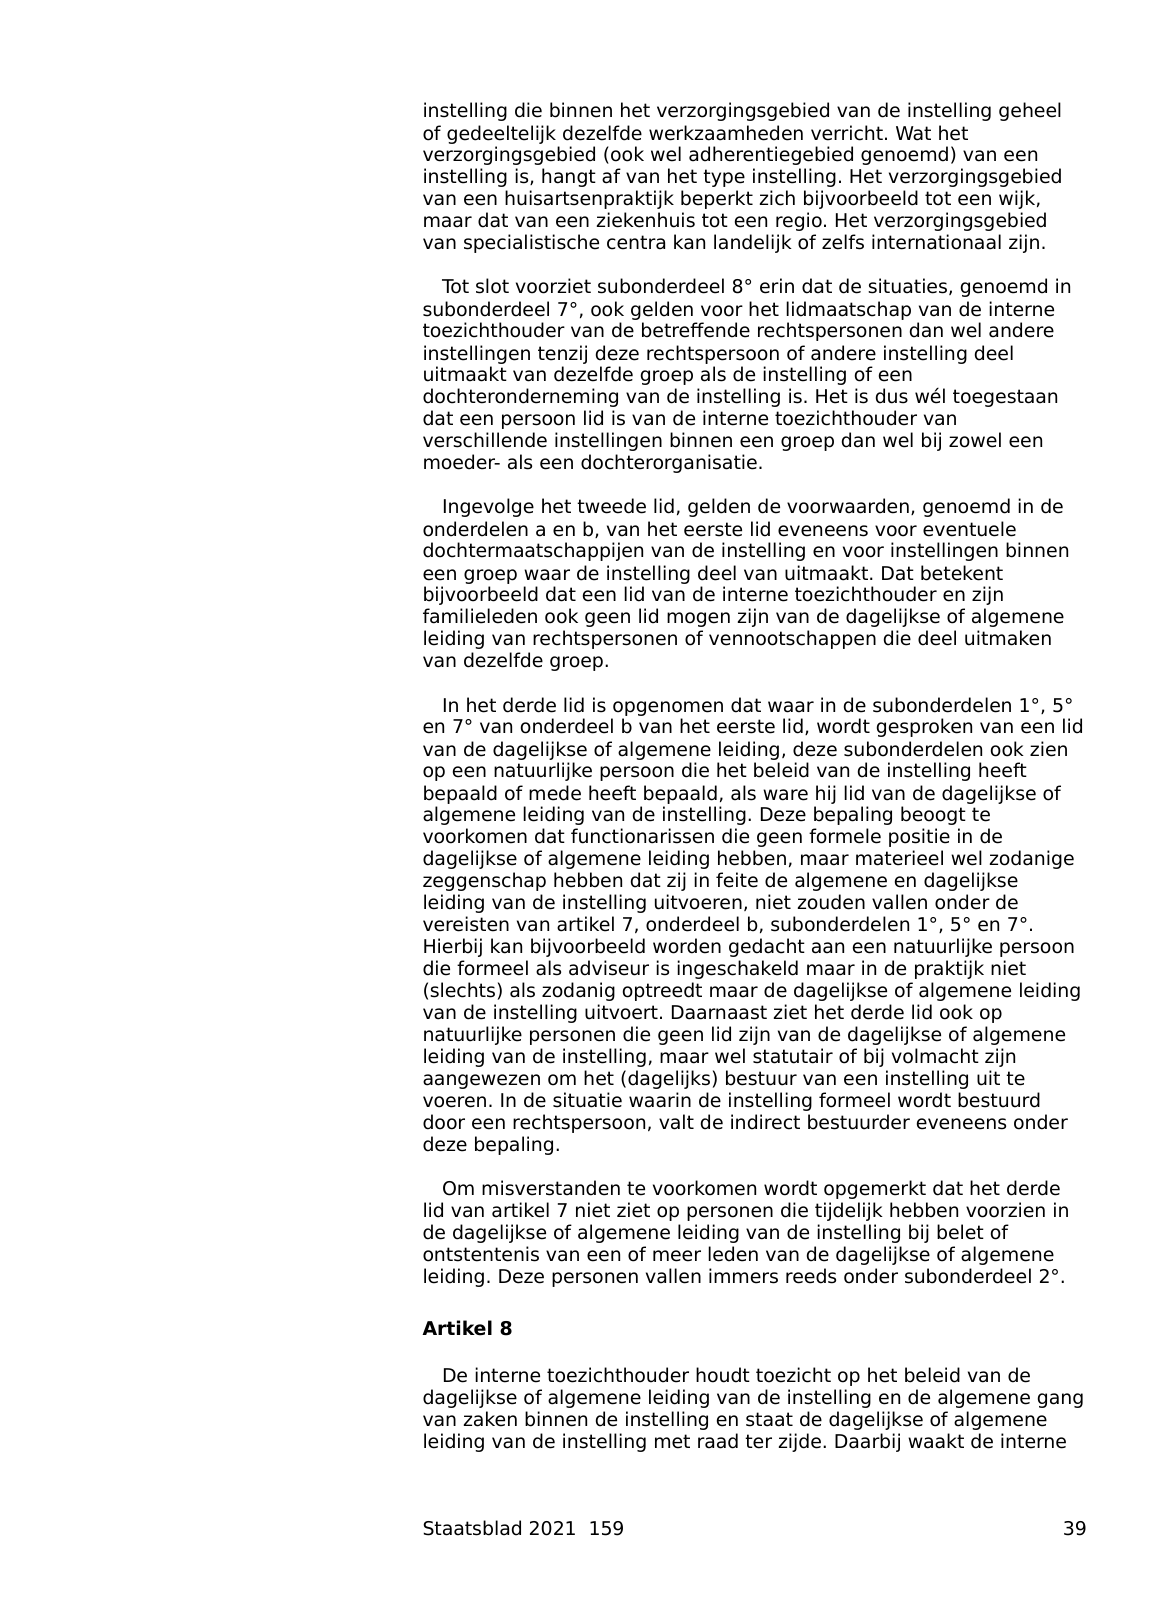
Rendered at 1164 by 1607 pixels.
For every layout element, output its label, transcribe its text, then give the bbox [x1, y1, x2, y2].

text Tot slot voorziet subonderdeel 8° erin dat de situaties, genoemd in subonderdeel 7°, ook gelden voor het lidmaatschap van de interne toezichthouder van de betreffende rechtspersonen dan wel andere instellingen tenzij deze rechtspersoon of andere instelling deel uitmaakt van dezelfde groep als de instelling of een dochteronderneming van de instelling is. Het is dus wél toegestaan dat een persoon lid is van de interne toezichthouder van verschillende instellingen binnen een groep dan wel bij zowel een moeder- als een dochterorganisatie. [422, 276, 1087, 474]
text instelling die binnen het verzorgingsgebied van de instelling geheel of gedeeltelijk dezelfde werkzaamheden verricht. Wat het verzorgingsgebied (ook wel adherentiegebied genoemd) van een instelling is, hangt af van het type instelling. Het verzorgingsgebied van een huisartsenpraktijk beperkt zich bijvoorbeeld tot een wijk, maar dat van een ziekenhuis tot een regio. Het verzorgingsgebied van specialistische centra kan landelijk of zelfs internationaal zijn. [422, 100, 1087, 254]
text Ingevolge het tweede lid, gelden de voorwaarden, genoemd in de onderdelen a en b, van het eerste lid eveneens voor eventuele dochtermaatschappijen van de instelling en voor instellingen binnen een groep waar de instelling deel van uitmaakt. Dat betekent bijvoorbeeld dat een lid van de interne toezichthouder en zijn familieleden ook geen lid mogen zijn van de dagelijkse of algemene leiding van rechtspersonen of vennootschappen die deel uitmaken van dezelfde groep. [422, 496, 1087, 672]
text Om misverstanden te voorkomen wordt opgemerkt dat het derde lid van artikel 7 niet ziet op personen die tijdelijk hebben voorzien in de dagelijkse of algemene leiding van de instelling bij belet of ontstentenis van een of meer leden van de dagelijkse of algemene leiding. Deze personen vallen immers reeds onder subonderdeel 2°. [422, 1178, 1087, 1288]
text De interne toezichthouder houdt toezicht op het beleid van de dagelijkse of algemene leiding van de instelling en de algemene gang van zaken binnen de instelling en staat de dagelijkse of algemene leiding van de instelling met raad ter zijde. Daarbij waakt de interne [422, 1365, 1087, 1453]
subtitle Artikel 8 [422, 1318, 1087, 1340]
text In het derde lid is opgenomen dat waar in de subonderdelen 1°, 5° en 7° van onderdeel b van het eerste lid, wordt gesproken van een lid van de dagelijkse of algemene leiding, deze subonderdelen ook zien op een natuurlijke persoon die het beleid van de instelling heeft bepaald of mede heeft bepaald, als ware hij lid van de dagelijkse of algemene leiding van de instelling. Deze bepaling beoogt te voorkomen dat functionarissen die geen formele positie in de dagelijkse of algemene leiding hebben, maar materieel wel zodanige zeggenschap hebben dat zij in feite de algemene en dagelijkse leiding van de instelling uitvoeren, niet zouden vallen onder de vereisten van artikel 7, onderdeel b, subonderdelen 1°, 5° en 7°. Hierbij kan bijvoorbeeld worden gedacht aan een natuurlijke persoon die formeel als adviseur is ingeschakeld maar in de praktijk niet (slechts) als zodanig optreedt maar de dagelijkse of algemene leiding van de instelling uitvoert. Daarnaast ziet het derde lid ook op natuurlijke personen die geen lid zijn van de dagelijkse of algemene leiding van de instelling, maar wel statutair of bij volmacht zijn aangewezen om het (dagelijks) bestuur van een instelling uit te voeren. In de situatie waarin de instelling formeel wordt bestuurd door een rechtspersoon, valt de indirect bestuurder eveneens onder deze bepaling. [422, 694, 1087, 1156]
